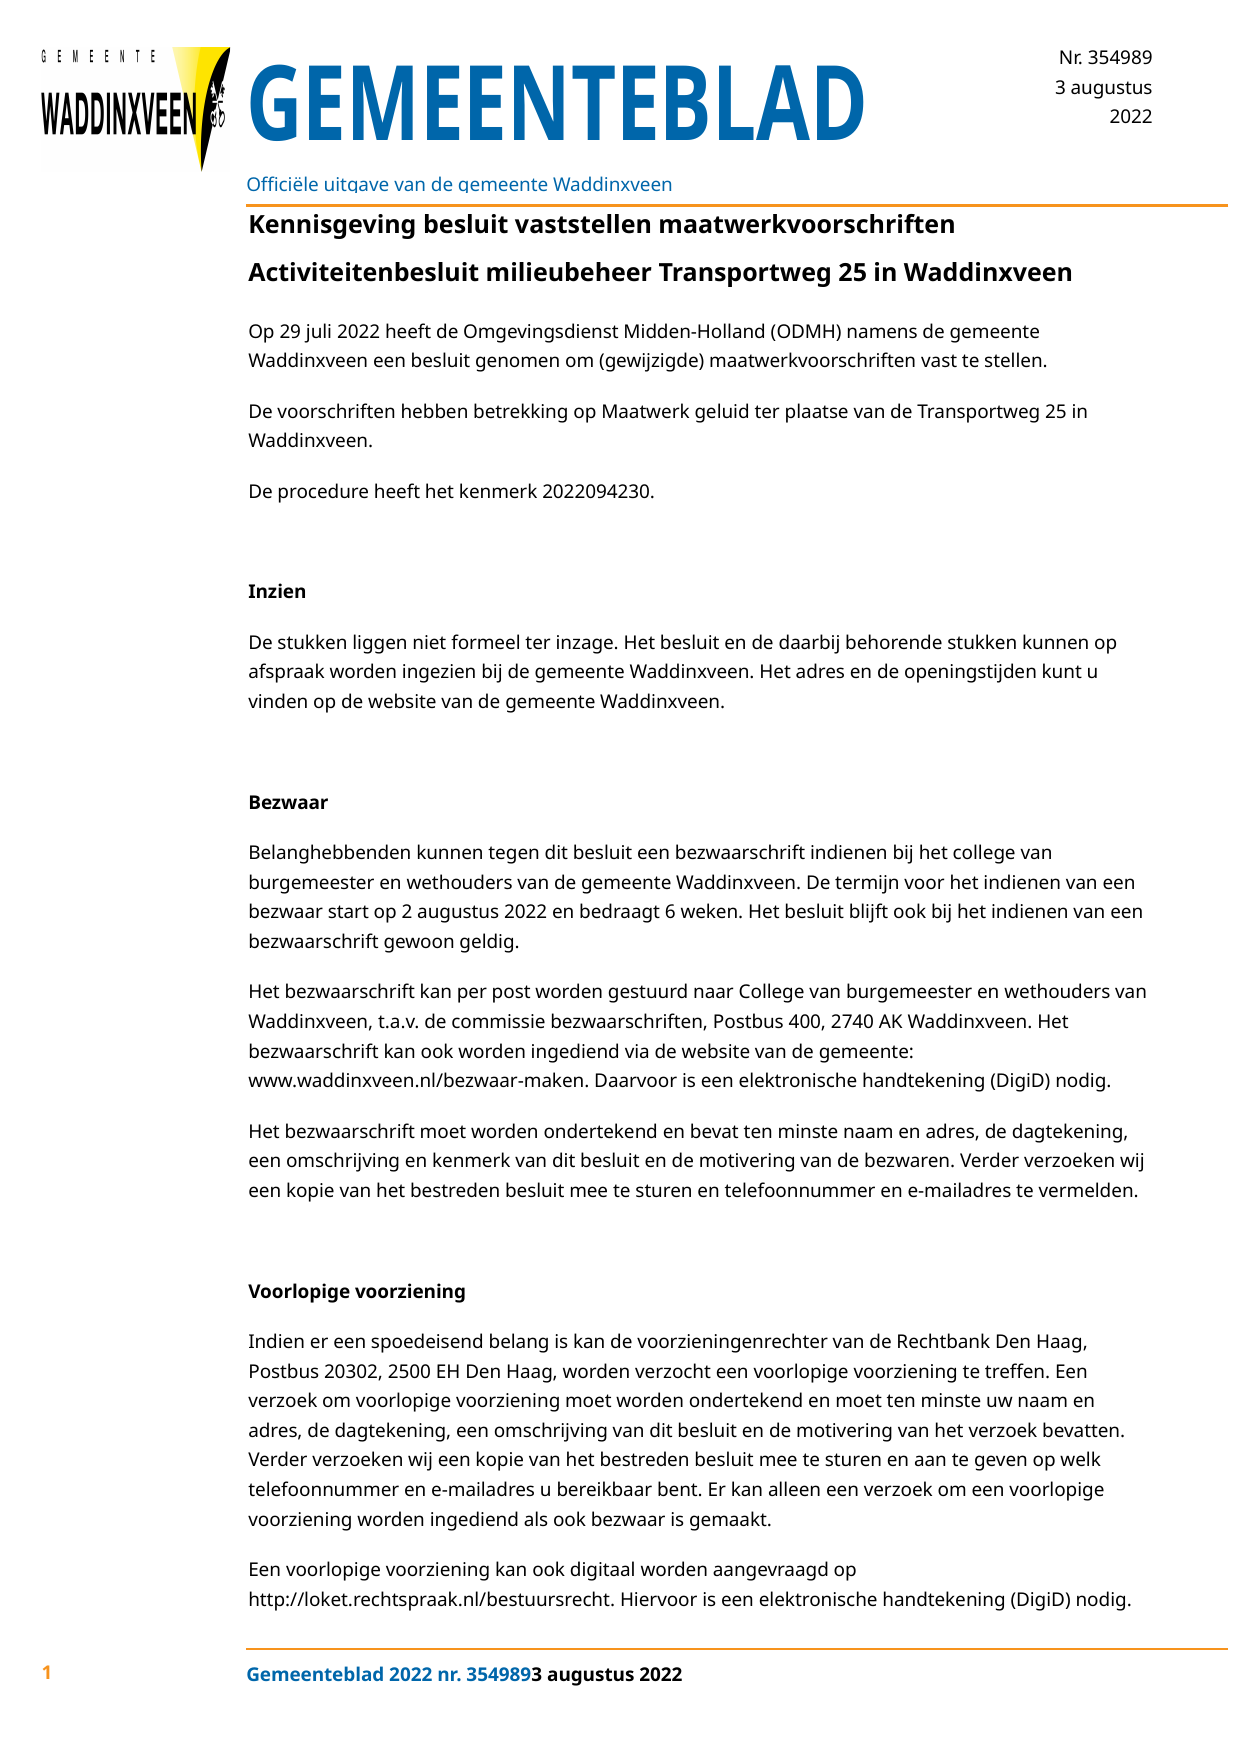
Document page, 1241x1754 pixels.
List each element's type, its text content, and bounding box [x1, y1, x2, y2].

text Voorlopige voorziening [248, 1278, 1152, 1304]
text Op 29 juli 2022 heeft de Omgevingsdienst Midden-Holland (ODMH) namens de gemeente Waddinxveen een besluit genomen om (gewijzigde) maatwerkvoorschriften vast te stellen. [248, 318, 1152, 373]
text Belanghebbenden kunnen tegen dit besluit een bezwaarschrift indienen bij het college van burgemeester en wethouders van de gemeente Waddinxveen. De termijn voor het indienen van een bezwaar start op 2 augustus 2022 en bedraagt 6 weken. Het besluit blijft ook bij het indienen van een bezwaarschrift gewoon geldig. [248, 839, 1152, 954]
text Een voorlopige voorziening kan ook digitaal worden aangevraagd op http://loket.rechtspraak.nl/bestuursrecht. Hiervoor is een elektronische handtekening (DigiD) nodig. [248, 1556, 1152, 1612]
text De voorschriften hebben betrekking op Maatwerk geluid ter plaatse van de Transportweg 25 in Waddinxveen. [248, 398, 1152, 453]
text De procedure heeft het kenmerk 2022094230. [248, 478, 1152, 504]
text Inzien [248, 579, 1152, 604]
text Het bezwaarschrift kan per post worden gestuurd naar College van burgemeester en wethouders van Waddinxveen, t.a.v. de commissie bezwaarschriften, Postbus 400, 2740 AK Waddinxveen. Het bezwaarschrift kan ook worden ingediend via de website van de gemeente: www.waddinxveen.nl/bezwaar-maken. Daarvoor is een elektronische handtekening (DigiD) nodig. [248, 979, 1152, 1093]
text Het bezwaarschrift moet worden ondertekend en bevat ten minste naam en adres, de dagtekening, een omschrijving en kenmerk van dit besluit en de motivering van de bezwaren. Verder verzoeken wij een kopie van het bestreden besluit mee te sturen en telefoonnummer en e-mailadres te vermelden. [248, 1118, 1152, 1203]
text Kennisgeving besluit vaststellen maatwerkvoorschriften Activiteitenbesluit milieubeheer Transportweg 25 in Waddinxveen [248, 207, 1152, 288]
text De stukken liggen niet formeel ter inzage. Het besluit en de daarbij behorende stukken kunnen op afspraak worden ingezien bij de gemeente Waddinxveen. Het adres en de openingstijden kunt u vinden op de website van de gemeente Waddinxveen. [248, 629, 1152, 714]
text Bezwaar [248, 789, 1152, 815]
text Indien er een spoedeisend belang is kan de voorzieningenrechter van de Rechtbank Den Haag, Postbus 20302, 2500 EH Den Haag, worden verzocht een voorlopige voorziening te treffen. Een verzoek om voorlopige voorziening moet worden ondertekend en moet ten minste uw naam en adres, de dagtekening, een omschrijving van dit besluit en de motivering van het verzoek bevatten. Verder verzoeken wij een kopie van het bestreden besluit mee te sturen en aan te geven op welk telefoonnummer en e-mailadres u bereikbaar bent. Er kan alleen een verzoek om een voorlopige voorziening worden ingediend als ook bezwaar is gemaakt. [248, 1328, 1152, 1532]
picture [41, 47, 231, 172]
